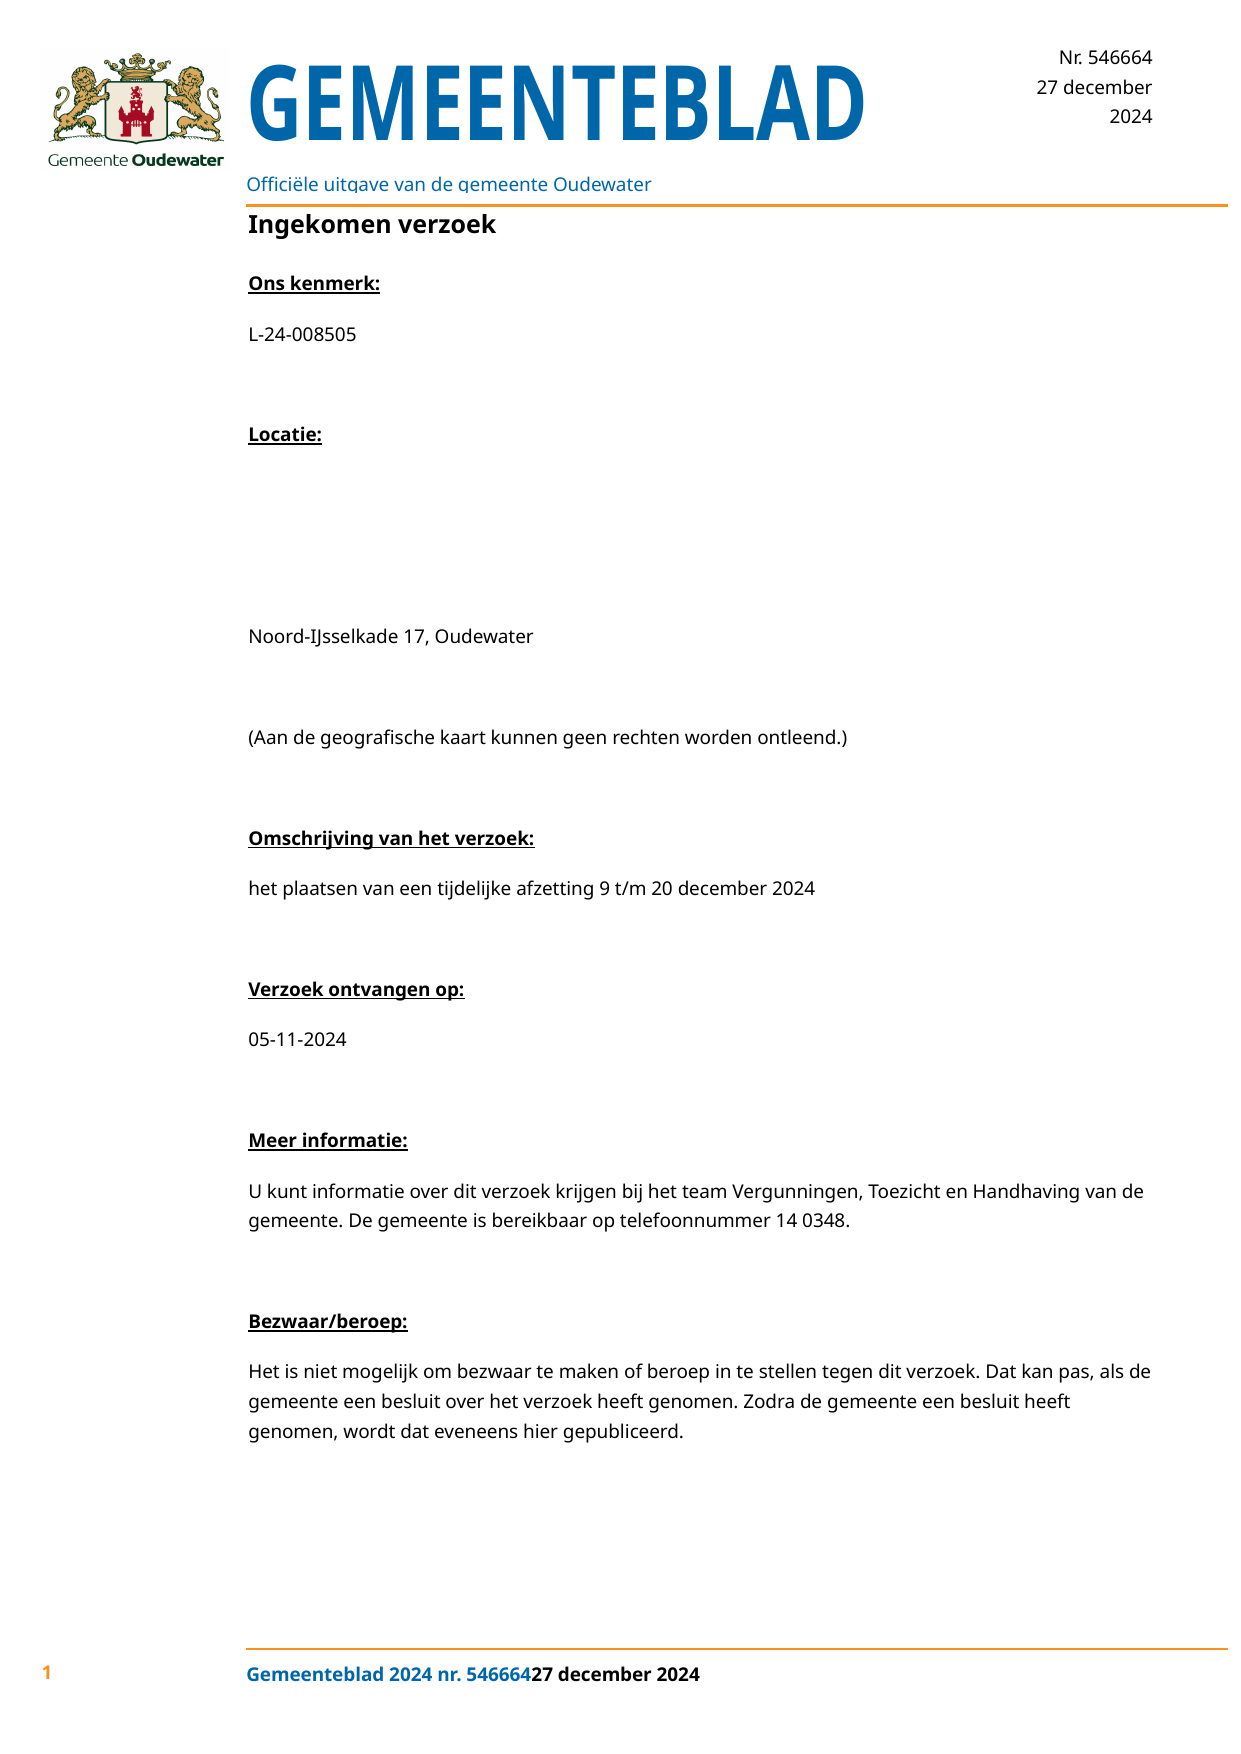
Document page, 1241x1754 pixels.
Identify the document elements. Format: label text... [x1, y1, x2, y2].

text Omschrijving van het verzoek: [248, 825, 1152, 851]
text Ingekomen verzoek [248, 207, 1152, 241]
text 05-11-2024 [248, 1027, 1152, 1052]
text Verzoek ontvangen op: [248, 976, 1152, 1002]
text Bezwaar/beroep: [248, 1308, 1152, 1334]
text Locatie: [248, 422, 1152, 447]
picture [41, 47, 231, 172]
text Meer informatie: [248, 1127, 1152, 1153]
text Ons kenmerk: [248, 270, 1152, 296]
text Noord-IJsselkade 17, Oudewater [248, 623, 1152, 649]
text Het is niet mogelijk om bezwaar te maken of beroep in te stellen tegen dit verzoek. Dat kan pas, als de gemeente een besluit over het verzoek heeft genomen. Zodra de gemeente een besluit heeft genomen, wordt dat eveneens hier gepubliceerd. [248, 1359, 1152, 1443]
text het plaatsen van een tijdelijke afzetting 9 t/m 20 december 2024 [248, 875, 1152, 901]
text U kunt informatie over dit verzoek krijgen bij het team Vergunningen, Toezicht en Handhaving van de gemeente. De gemeente is bereikbaar op telefoonnummer 14 0348. [248, 1178, 1152, 1233]
text (Aan de geografische kaart kunnen geen rechten worden ontleend.) [248, 724, 1152, 750]
text L-24-008505 [248, 321, 1152, 346]
